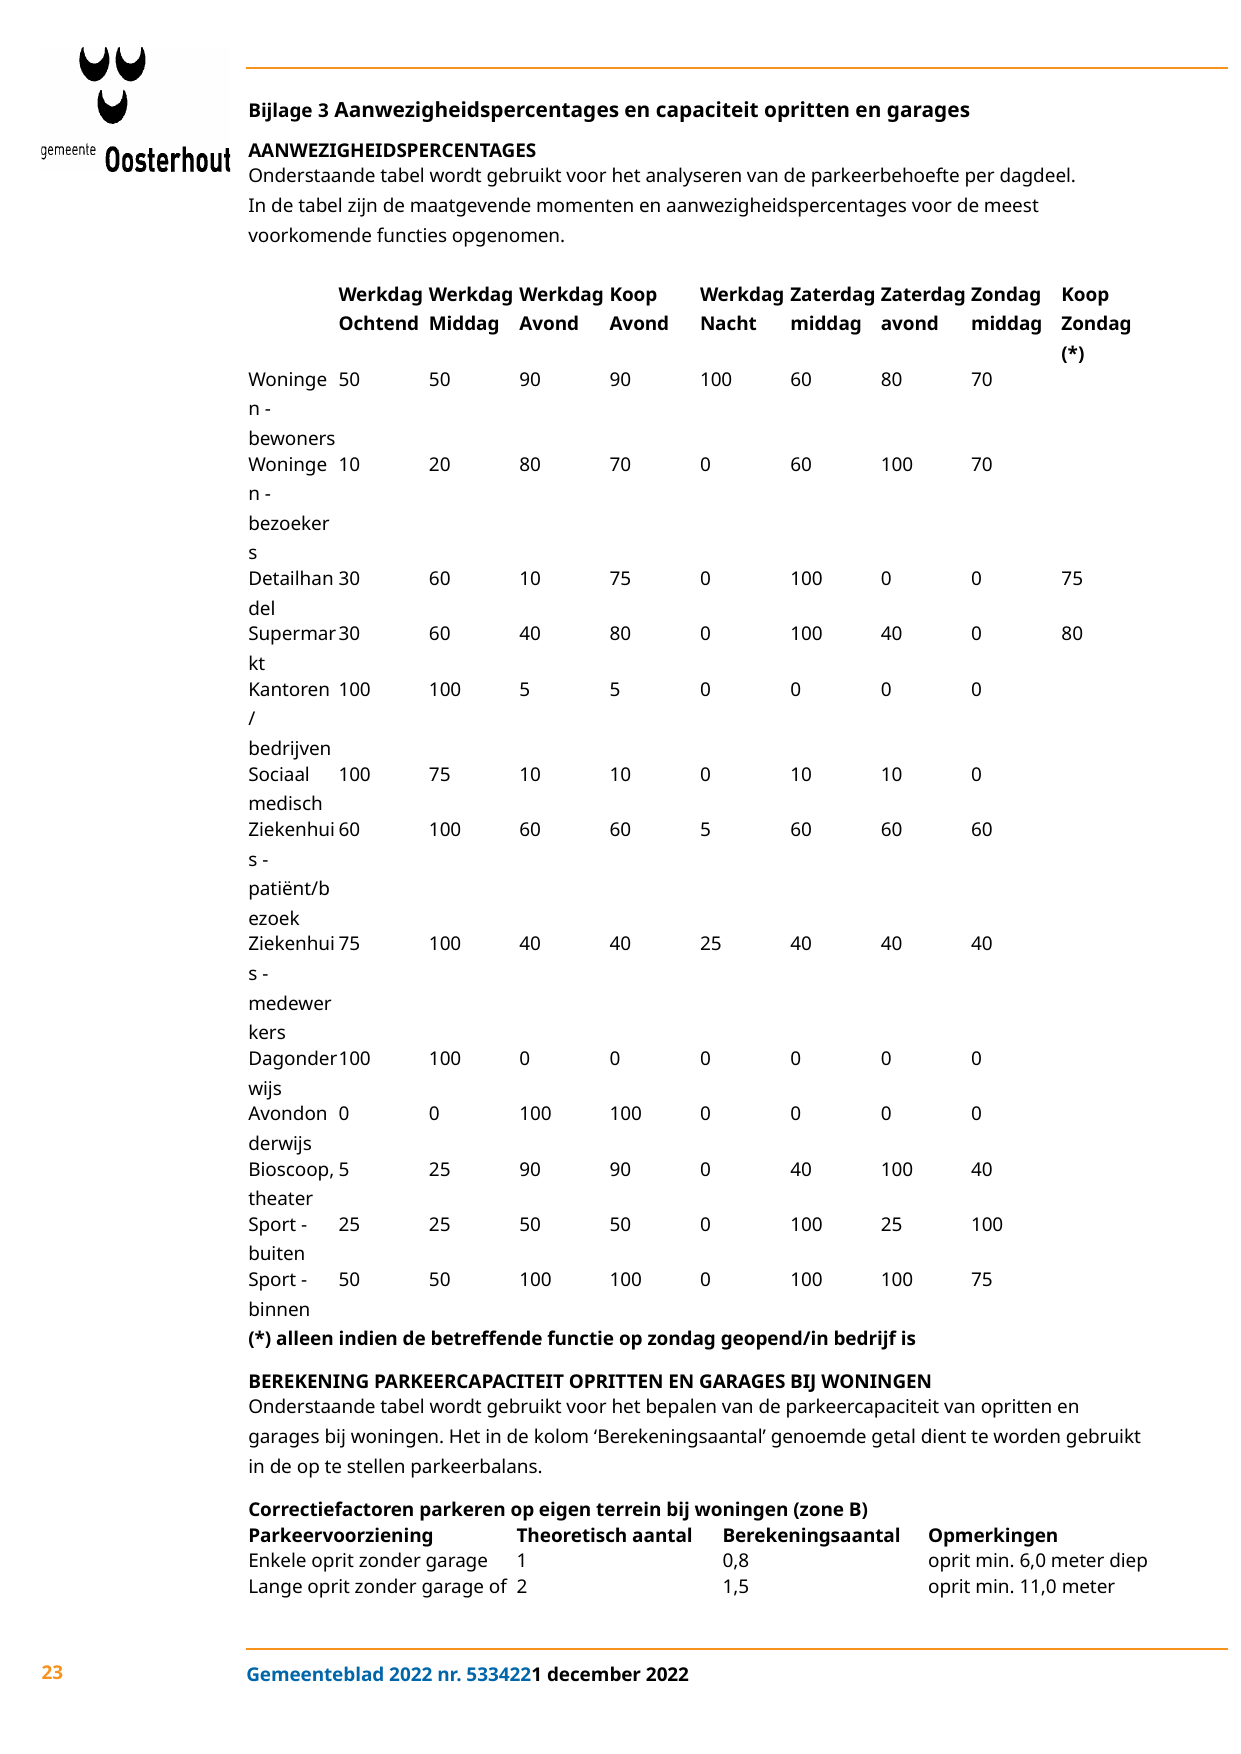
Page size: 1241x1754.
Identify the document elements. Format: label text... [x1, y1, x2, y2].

table_cell Sport - binnen [248, 1266, 338, 1322]
table_cell 60 [881, 816, 971, 931]
table_cell Supermarkt [248, 621, 338, 676]
table_cell [1061, 1100, 1152, 1156]
table_cell 0 [700, 676, 790, 761]
table_cell [1061, 451, 1152, 565]
table_cell 0 [609, 1045, 700, 1100]
table_cell 100 [338, 676, 429, 761]
table_cell 70 [971, 366, 1061, 451]
table_cell 100 [609, 1100, 700, 1156]
table_cell 0 [700, 565, 790, 621]
table_cell 0 [519, 1045, 609, 1100]
table_cell 0 [790, 1045, 881, 1100]
table_cell 25 [881, 1211, 971, 1266]
table_header Theoretisch aantal [516, 1522, 722, 1548]
table_cell [1061, 1045, 1152, 1100]
table_cell 60 [338, 816, 429, 931]
table_cell [1061, 366, 1152, 451]
table_cell 0 [881, 1100, 971, 1156]
text Bijlage 3 Aanwezigheidspercentages en capaciteit opritten en garages [248, 95, 1152, 123]
table_cell 100 [881, 1266, 971, 1322]
table_cell 80 [1061, 621, 1152, 676]
table_cell Woningen - bezoekers [248, 451, 338, 565]
table_cell 100 [881, 1156, 971, 1211]
text Onderstaande tabel wordt gebruikt voor het bepalen van de parkeercapaciteit van opritten en garages bij woningen. Het in de kolom ‘Berekeningsaantal’ genoemde getal dient te worden gebruikt in de op te stellen parkeerbalans. [248, 1394, 1152, 1479]
text In de tabel zijn de maatgevende momenten en aanwezigheidspercentages voor de meest voorkomende functies opgenomen. [248, 192, 1152, 247]
table_cell 0 [700, 1266, 790, 1322]
table_cell 2 [516, 1573, 722, 1599]
table_cell 75 [429, 761, 519, 816]
table_cell 25 [700, 931, 790, 1045]
table_cell 50 [429, 366, 519, 451]
table_cell [1061, 1211, 1152, 1266]
table_cell 25 [429, 1156, 519, 1211]
table_cell 5 [609, 676, 700, 761]
table_cell 40 [971, 931, 1061, 1045]
table_header Zaterdag middag [790, 281, 881, 366]
table_cell 100 [790, 565, 881, 621]
table_cell Dagonderwijs [248, 1045, 338, 1100]
table_cell 80 [519, 451, 609, 565]
table_cell 5 [700, 816, 790, 931]
table_header Opmerkingen [928, 1522, 1152, 1548]
table_cell 75 [971, 1266, 1061, 1322]
table_cell 0 [971, 565, 1061, 621]
table_cell 40 [790, 931, 881, 1045]
table_cell 0 [700, 761, 790, 816]
table_cell Ziekenhuis - patiënt/bezoek [248, 816, 338, 931]
table_cell 100 [519, 1266, 609, 1322]
table_cell 0 [790, 1100, 881, 1156]
table_cell 0 [700, 451, 790, 565]
table_header Zondag middag [971, 281, 1061, 366]
table_cell oprit min. 11,0 meter [928, 1573, 1152, 1599]
table_cell 75 [1061, 565, 1152, 621]
table_cell 100 [881, 451, 971, 565]
table_cell 0 [700, 1156, 790, 1211]
text Correctiefactoren parkeren op eigen terrein bij woningen (zone B) [248, 1496, 1152, 1522]
table_cell 100 [429, 816, 519, 931]
table_cell 25 [338, 1211, 429, 1266]
table_cell [1061, 931, 1152, 1045]
table_cell 0 [881, 676, 971, 761]
table_header [248, 281, 338, 366]
table_cell 40 [519, 931, 609, 1045]
table_cell 1 [516, 1548, 722, 1573]
text (*) alleen indien de betreffende functie op zondag geopend/in bedrijf is [248, 1325, 1152, 1351]
table_cell 60 [790, 451, 881, 565]
table_cell 10 [519, 761, 609, 816]
table_cell 0 [881, 1045, 971, 1100]
table_cell oprit min. 6,0 meter diep [928, 1548, 1152, 1573]
table_cell 0 [971, 676, 1061, 761]
table_cell 90 [609, 366, 700, 451]
table_cell 40 [971, 1156, 1061, 1211]
text Onderstaande tabel wordt gebruikt voor het analyseren van de parkeerbehoefte per dagdeel. [248, 163, 1152, 188]
table_cell 50 [429, 1266, 519, 1322]
table_cell 70 [609, 451, 700, 565]
table_cell 75 [609, 565, 700, 621]
table_cell 80 [609, 621, 700, 676]
table_cell 1,5 [722, 1573, 928, 1599]
table_header Koop Zondag (*) [1061, 281, 1152, 366]
table_cell Woningen - bewoners [248, 366, 338, 451]
table_header Werkdag Ochtend [338, 281, 429, 366]
table_cell Bioscoop, theater [248, 1156, 338, 1211]
table_cell Sport - buiten [248, 1211, 338, 1266]
table_header Parkeervoorziening [248, 1522, 516, 1548]
table_cell 70 [971, 451, 1061, 565]
table_cell 100 [519, 1100, 609, 1156]
table_cell 0 [338, 1100, 429, 1156]
table_cell 0 [790, 676, 881, 761]
table_cell 100 [790, 621, 881, 676]
table_header Werkdag Nacht [700, 281, 790, 366]
table_cell 60 [429, 621, 519, 676]
table_cell 10 [609, 761, 700, 816]
table_cell Kantoren / bedrijven [248, 676, 338, 761]
table_cell Detailhandel [248, 565, 338, 621]
table_cell 5 [519, 676, 609, 761]
table_cell 10 [519, 565, 609, 621]
table_cell 90 [609, 1156, 700, 1211]
table_cell 0 [971, 761, 1061, 816]
table_cell 60 [971, 816, 1061, 931]
table_cell 40 [609, 931, 700, 1045]
table_cell [1061, 761, 1152, 816]
table_cell 80 [881, 366, 971, 451]
table_cell 40 [881, 931, 971, 1045]
table_cell 0,8 [722, 1548, 928, 1573]
table_cell Sociaal medisch [248, 761, 338, 816]
table_cell 0 [429, 1100, 519, 1156]
table_cell 60 [519, 816, 609, 931]
table_cell 100 [790, 1266, 881, 1322]
table_cell 40 [519, 621, 609, 676]
table_cell 50 [609, 1211, 700, 1266]
table_cell 75 [338, 931, 429, 1045]
table_cell 30 [338, 565, 429, 621]
table_header Werkdag Middag [429, 281, 519, 366]
table_cell 0 [700, 1211, 790, 1266]
table_cell 60 [790, 816, 881, 931]
table_cell [1061, 816, 1152, 931]
table_cell 100 [971, 1211, 1061, 1266]
table_cell 100 [429, 676, 519, 761]
table_cell 0 [881, 565, 971, 621]
table_cell 0 [971, 1045, 1061, 1100]
table_cell 100 [429, 931, 519, 1045]
table_header Werkdag Avond [519, 281, 609, 366]
table_cell [1061, 1156, 1152, 1211]
table_cell 10 [790, 761, 881, 816]
table_cell [1061, 676, 1152, 761]
table_cell Lange oprit zonder garage of [248, 1573, 516, 1599]
table_cell 90 [519, 1156, 609, 1211]
table_header Zaterdag avond [881, 281, 971, 366]
table_cell 100 [338, 1045, 429, 1100]
table_cell 25 [429, 1211, 519, 1266]
table_cell 100 [700, 366, 790, 451]
table_cell 100 [609, 1266, 700, 1322]
table_cell 100 [790, 1211, 881, 1266]
table_header Berekeningsaantal [722, 1522, 928, 1548]
table_cell 0 [700, 621, 790, 676]
table_cell 0 [700, 1100, 790, 1156]
table_cell 0 [700, 1045, 790, 1100]
table_cell 50 [519, 1211, 609, 1266]
table_cell Avondonderwijs [248, 1100, 338, 1156]
table_cell 0 [971, 1100, 1061, 1156]
table_cell Ziekenhuis - medewerkers [248, 931, 338, 1045]
table_cell 10 [338, 451, 429, 565]
table_cell 40 [790, 1156, 881, 1211]
text AANWEZIGHEIDSPERCENTAGES [248, 137, 1152, 163]
text BEREKENING PARKEERCAPACITEIT OPRITTEN EN GARAGES BIJ WONINGEN [248, 1368, 1152, 1394]
table_cell 90 [519, 366, 609, 451]
table_cell 60 [429, 565, 519, 621]
table_cell 60 [609, 816, 700, 931]
table_cell [1061, 1266, 1152, 1322]
table_cell 100 [429, 1045, 519, 1100]
table_cell 50 [338, 366, 429, 451]
table_cell 50 [338, 1266, 429, 1322]
table_cell 0 [971, 621, 1061, 676]
table_cell 40 [881, 621, 971, 676]
table_cell Enkele oprit zonder garage [248, 1548, 516, 1573]
table_cell 20 [429, 451, 519, 565]
table_header Koop Avond [609, 281, 700, 366]
picture [41, 47, 231, 172]
table_cell 5 [338, 1156, 429, 1211]
table_cell 100 [338, 761, 429, 816]
table_cell 30 [338, 621, 429, 676]
table_cell 10 [881, 761, 971, 816]
table_cell 60 [790, 366, 881, 451]
